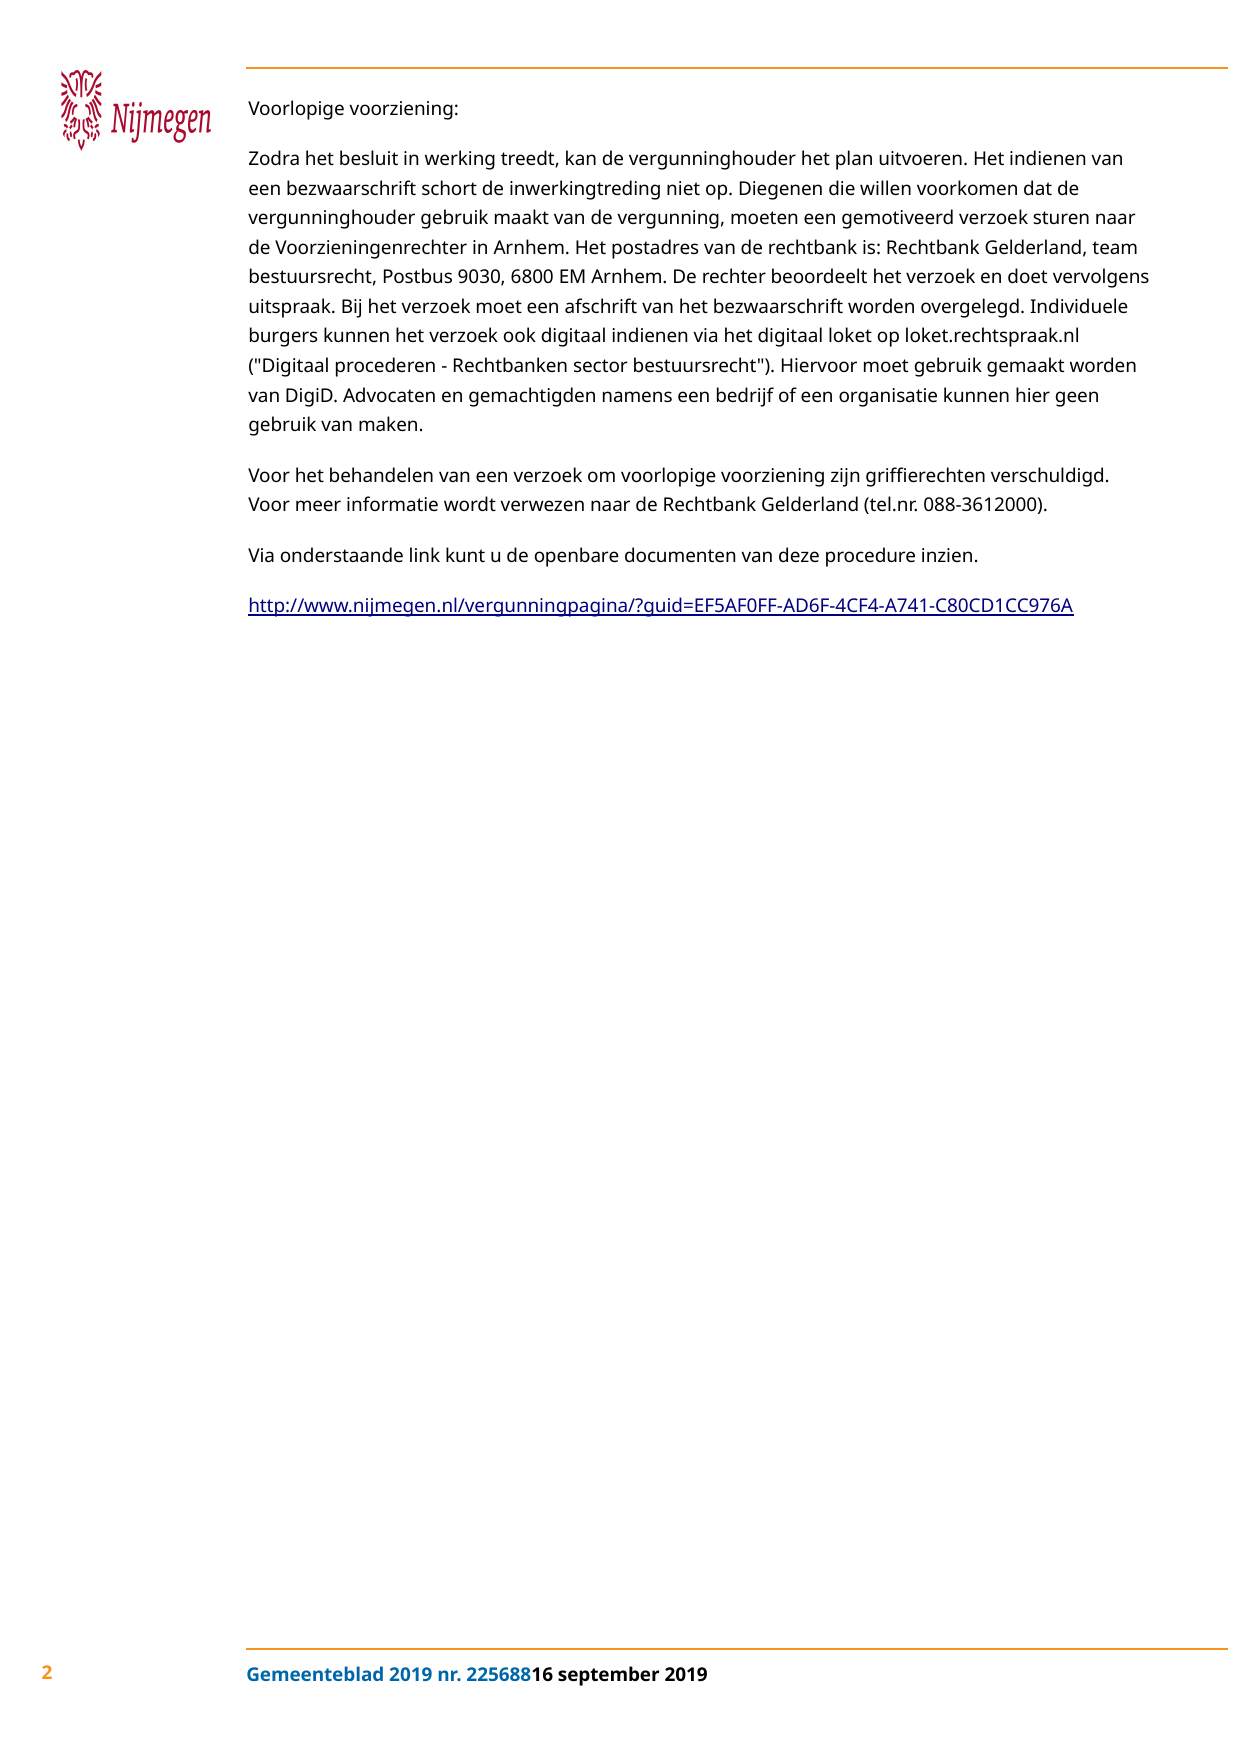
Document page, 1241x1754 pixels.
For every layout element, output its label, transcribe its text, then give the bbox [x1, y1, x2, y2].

text Voorlopige voorziening: [248, 95, 1152, 121]
text Voor het behandelen van een verzoek om voorlopige voorziening zijn griffierechten verschuldigd. Voor meer informatie wordt verwezen naar de Rechtbank Gelderland (tel.nr. 088-3612000). [248, 462, 1152, 517]
text Zodra het besluit in werking treedt, kan de vergunninghouder het plan uitvoeren. Het indienen van een bezwaarschrift schort de inwerkingtreding niet op. Diegenen die willen voorkomen dat de vergunninghouder gebruik maakt van de vergunning, moeten een gemotiveerd verzoek sturen naar de Voorzieningenrechter in Arnhem. Het postadres van de rechtbank is: Rechtbank Gelderland, team bestuursrecht, Postbus 9030, 6800 EM Arnhem. De rechter beoordeelt het verzoek en doet vervolgens uitspraak. Bij het verzoek moet een afschrift van het bezwaarschrift worden overgelegd. Individuele burgers kunnen het verzoek ook digitaal indienen via het digitaal loket op loket.rechtspraak.nl ("Digitaal procederen - Rechtbanken sector bestuursrecht"). Hiervoor moet gebruik gemaakt worden van DigiD. Advocaten en gemachtigden namens een bedrijf of een organisatie kunnen hier geen gebruik van maken. [248, 145, 1152, 437]
text Via onderstaande link kunt u de openbare documenten van deze procedure inzien. [248, 542, 1152, 568]
picture [41, 47, 231, 172]
text http://www.nijmegen.nl/vergunningpagina/?guid=EF5AF0FF-AD6F-4CF4-A741-C80CD1CC976A [248, 592, 1152, 618]
